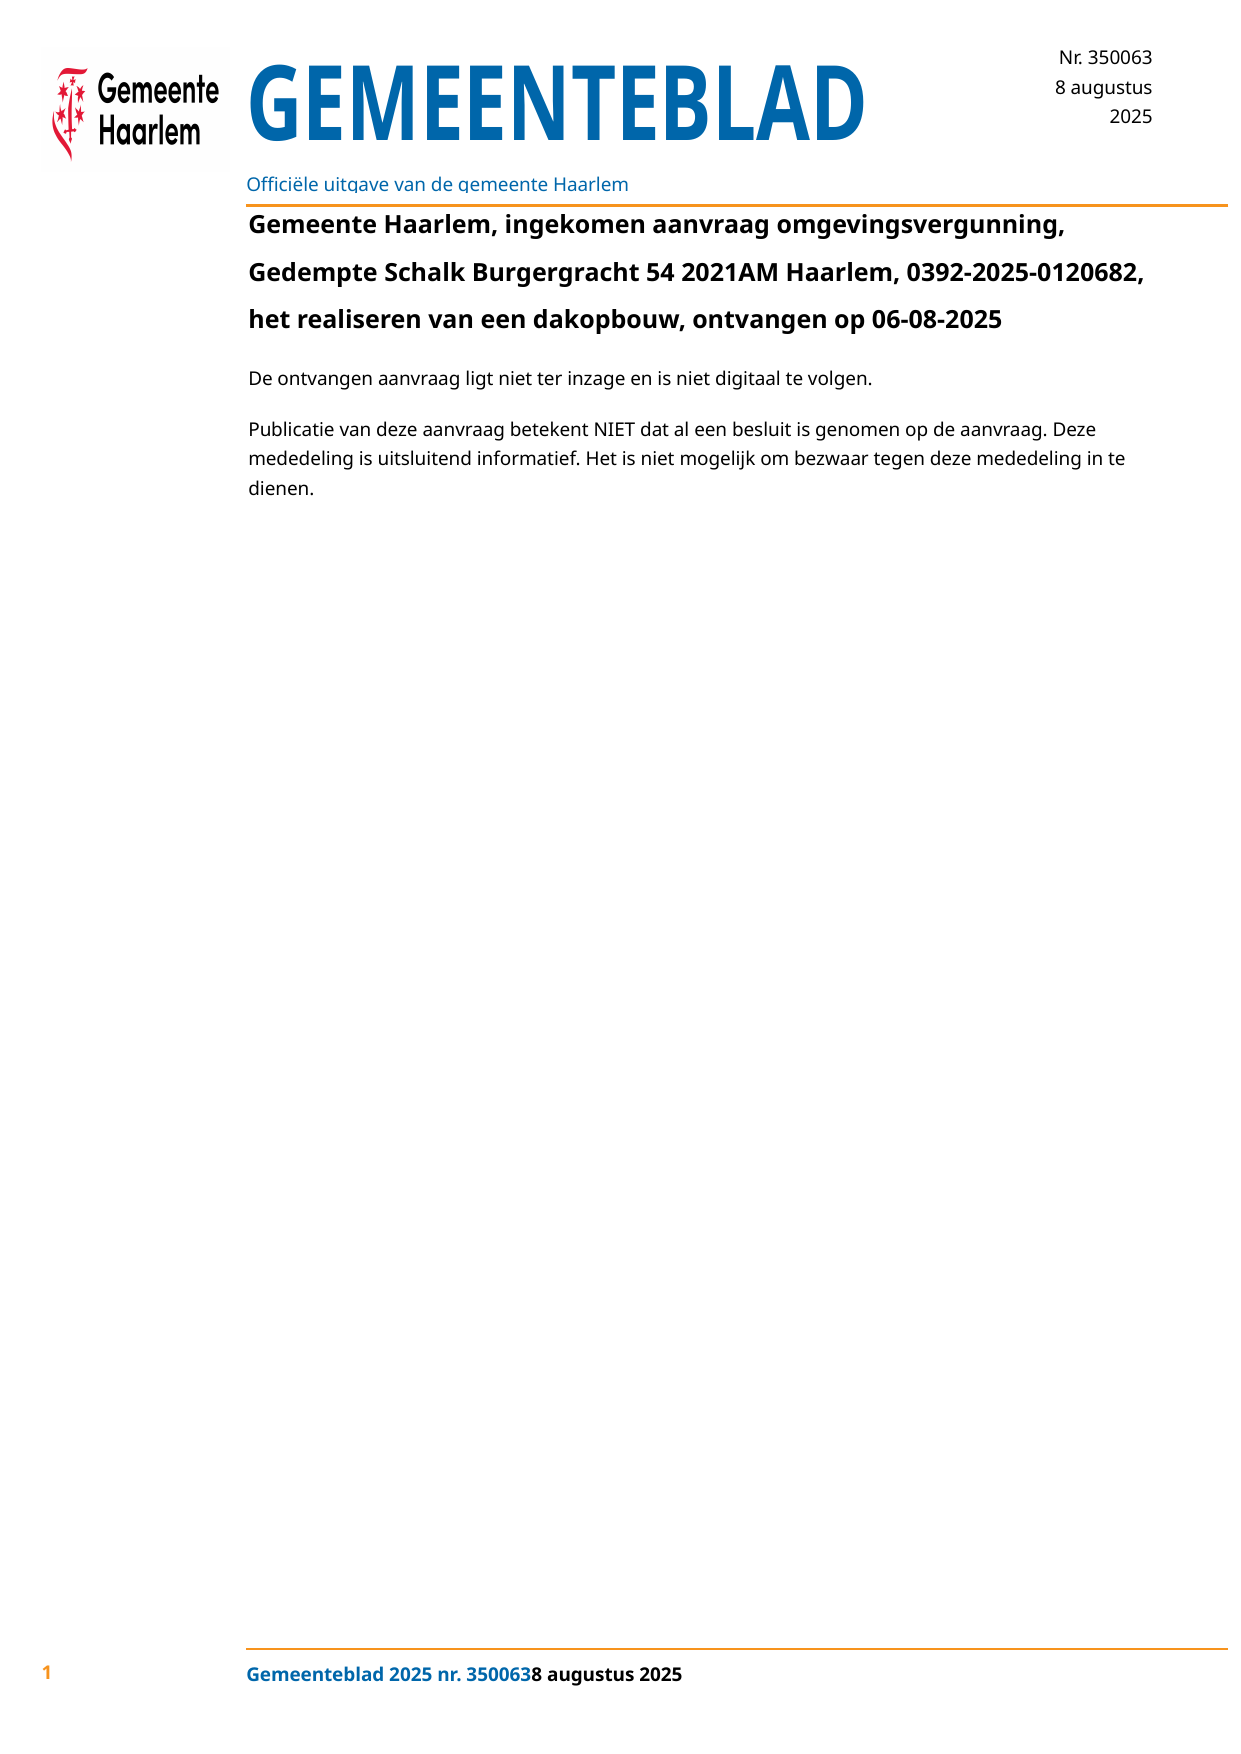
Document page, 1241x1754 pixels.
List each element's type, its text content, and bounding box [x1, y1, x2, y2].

picture [41, 47, 231, 172]
text De ontvangen aanvraag ligt niet ter inzage en is niet digitaal te volgen. [248, 366, 1152, 391]
text Gemeente Haarlem, ingekomen aanvraag omgevingsvergunning, Gedempte Schalk Burgergracht 54 2021AM Haarlem, 0392-2025-0120682, het realiseren van een dakopbouw, ontvangen op 06-08-2025 [248, 207, 1152, 336]
text Publicatie van deze aanvraag betekent NIET dat al een besluit is genomen op de aanvraag. Deze mededeling is uitsluitend informatief. Het is niet mogelijk om bezwaar tegen deze mededeling in te dienen. [248, 416, 1152, 501]
